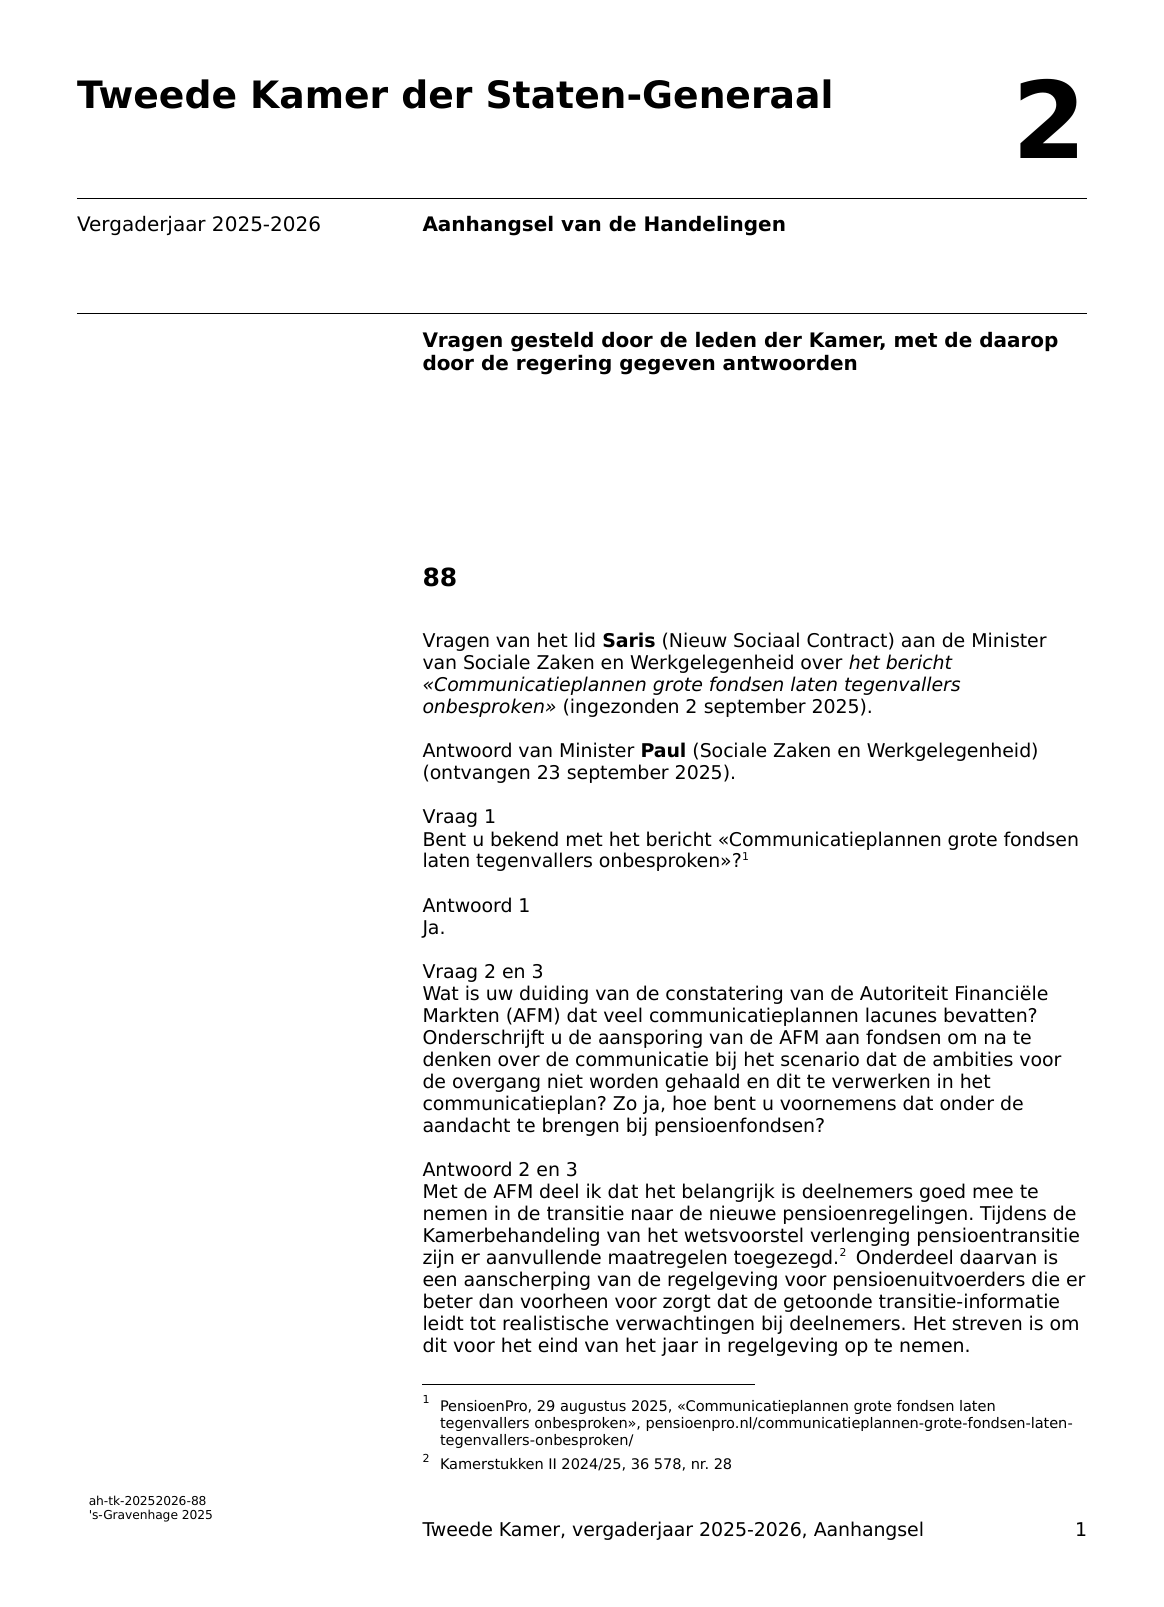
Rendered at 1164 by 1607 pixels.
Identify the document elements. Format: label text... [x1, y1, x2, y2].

text Antwoord van Minister Paul (Sociale Zaken en Werkgelegenheid) (ontvangen 23 september 2025). [422, 740, 1087, 784]
text Met de AFM deel ik dat het belangrijk is deelnemers goed mee te nemen in de transitie naar de nieuwe pensioenregelingen. Tijdens de Kamerbehandeling van het wetsvoorstel verlenging pensioentransitie zijn er aanvullende maatregelen toegezegd. Onderdeel daarvan is een aanscherping van de regelgeving voor pensioenuitvoerders die er beter dan voorheen voor zorgt dat de getoonde transitie-informatie leidt tot realistische verwachtingen bij deelnemers. Het streven is om dit voor het eind van het jaar in regelgeving op te nemen. [422, 1181, 1087, 1357]
text Antwoord 2 en 3 [422, 1159, 1087, 1181]
text Bent u bekend met het bericht «Communicatieplannen grote fondsen laten tegenvallers onbesproken»? [422, 828, 1087, 872]
text Kamerstukken II 2024/25, 36 578, nr. 28 [422, 1452, 1087, 1474]
text Wat is uw duiding van de constatering van de Autoriteit Financiële Markten (AFM) dat veel communicatieplannen lacunes bevatten? [422, 983, 1087, 1027]
text Ja. [422, 917, 1087, 938]
table_cell Vragen gesteld door de leden der Kamer, met de daarop door de regering gegeven antwoorden [422, 314, 1087, 375]
table_header Tweede Kamer der Staten-Generaal [77, 59, 886, 198]
text 's-Gravenhage 2025 [88, 1508, 323, 1522]
text Vraag 1 [422, 806, 1087, 828]
text Onderschrijft u de aansporing van de AFM aan fondsen om na te denken over de communicatie bij het scenario dat de ambities voor de overgang niet worden gehaald en dit te verwerken in het communicatieplan? Zo ja, hoe bent u voornemens dat onder de aandacht te brengen bij pensioenfondsen? [422, 1027, 1087, 1137]
text Antwoord 1 [422, 894, 1087, 917]
table_header 2 [886, 59, 1087, 198]
table_cell Vergaderjaar 2025-2026 [77, 199, 422, 313]
text Vraag 2 en 3 [422, 961, 1087, 983]
text PensioenPro, 29 augustus 2025, «Communicatieplannen grote fondsen laten tegenvallers onbesproken», pensioenpro.nl/communicatieplannen-grote-fondsen-laten-tegenvallers-onbesproken/ [422, 1393, 1087, 1449]
table_cell [77, 314, 422, 375]
text Vragen van het lid Saris (Nieuw Sociaal Contract) aan de Minister van Sociale Zaken en Werkgelegenheid over het bericht «Communicatieplannen grote fondsen laten tegenvallers onbesproken» (ingezonden 2 september 2025). [422, 630, 1087, 718]
table_cell Aanhangsel van de Handelingen [422, 199, 1087, 313]
text 88 [422, 563, 1087, 592]
text ah-tk-20252026-88 [88, 1494, 323, 1508]
